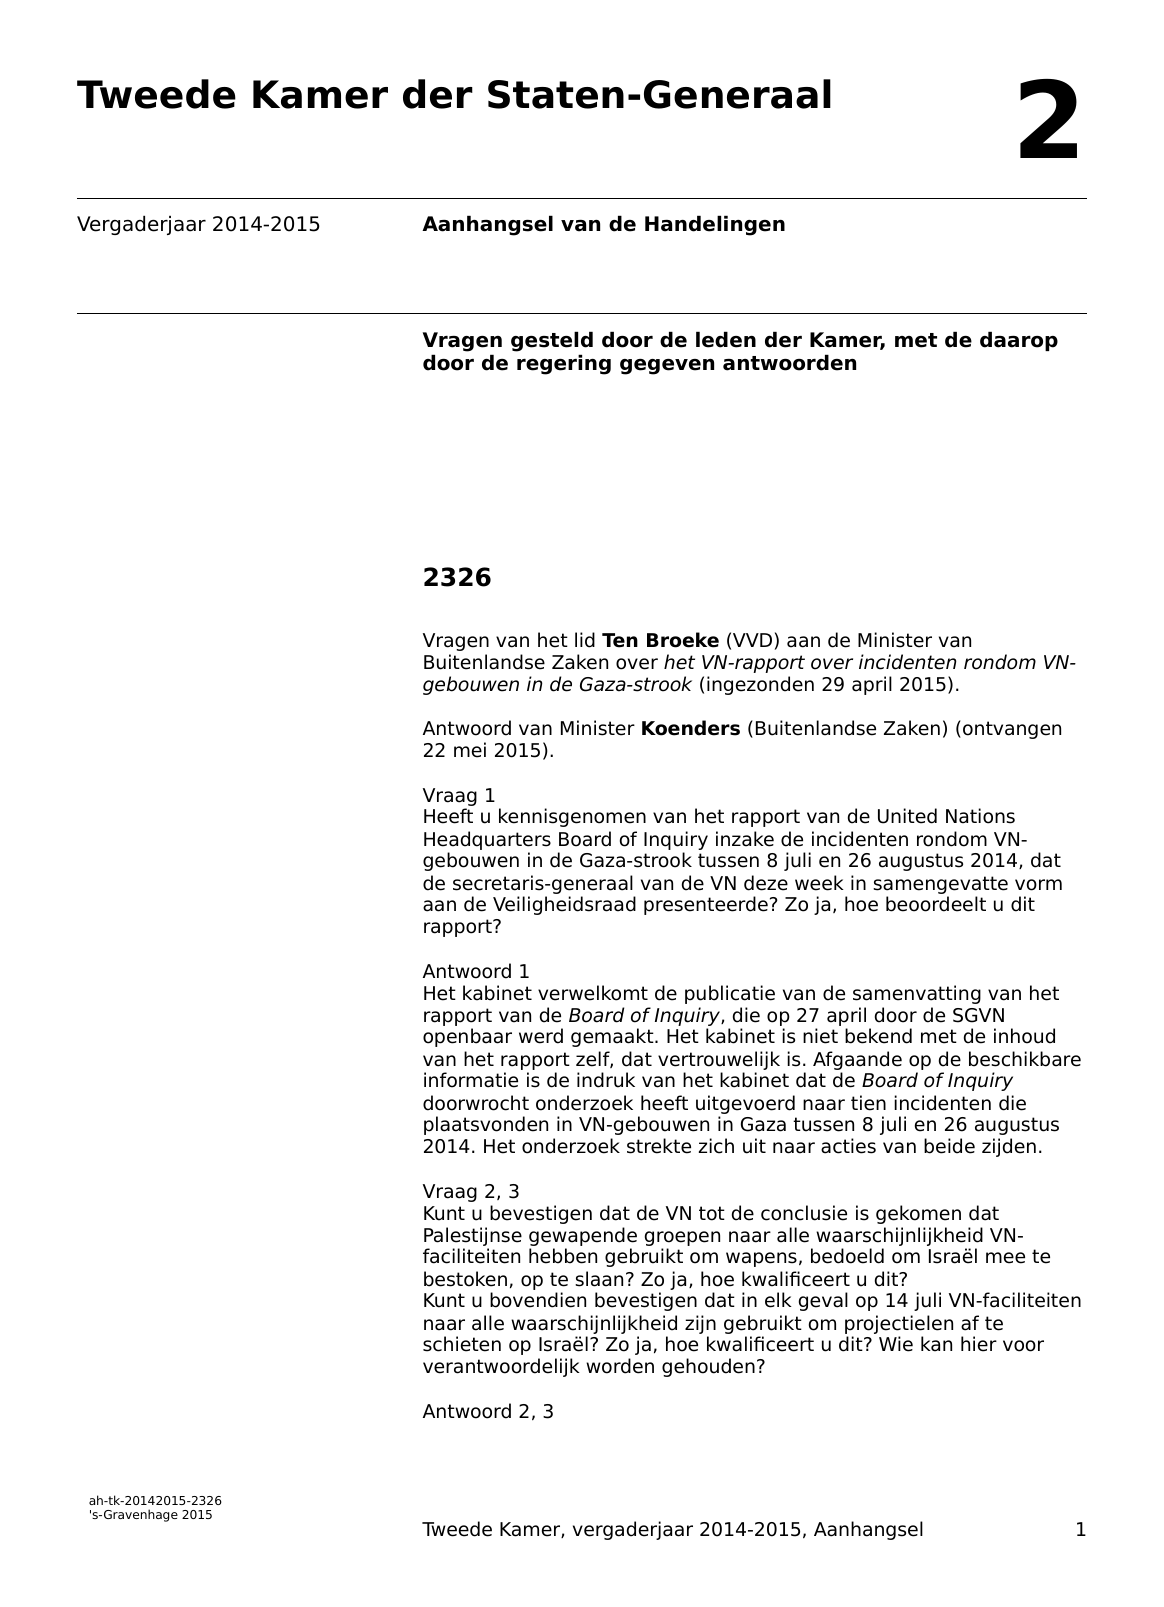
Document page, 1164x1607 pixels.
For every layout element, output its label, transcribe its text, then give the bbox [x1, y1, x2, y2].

text ah-tk-20142015-2326 [88, 1494, 323, 1508]
text Antwoord 2, 3 [422, 1401, 1087, 1422]
text Antwoord 1 [422, 961, 1087, 982]
table_cell Vragen gesteld door de leden der Kamer, met de daarop door de regering gegeven antwoorden [422, 314, 1087, 375]
text 's-Gravenhage 2015 [88, 1508, 323, 1522]
table_cell Vergaderjaar 2014-2015 [77, 199, 422, 313]
table_header Tweede Kamer der Staten-Generaal [77, 59, 886, 198]
table_cell [77, 314, 422, 375]
text Heeft u kennisgenomen van het rapport van de United Nations Headquarters Board of Inquiry inzake de incidenten rondom VN-gebouwen in de Gaza-strook tussen 8 juli en 26 augustus 2014, dat de secretaris-generaal van de VN deze week in samengevatte vorm aan de Veiligheidsraad presenteerde? Zo ja, hoe beoordeelt u dit rapport? [422, 806, 1087, 938]
text Vraag 2, 3 [422, 1181, 1087, 1202]
table_header 2 [886, 59, 1087, 198]
text Vragen van het lid Ten Broeke (VVD) aan de Minister van Buitenlandse Zaken over het VN-rapport over incidenten rondom VN-gebouwen in de Gaza-strook (ingezonden 29 april 2015). [422, 630, 1087, 696]
text Kunt u bovendien bevestigen dat in elk geval op 14 juli VN-faciliteiten naar alle waarschijnlijkheid zijn gebruikt om projectielen af te schieten op Israël? Zo ja, hoe kwalificeert u dit? Wie kan hier voor verantwoordelijk worden gehouden? [422, 1290, 1087, 1378]
text Het kabinet verwelkomt de publicatie van de samenvatting van het rapport van de Board of Inquiry, die op 27 april door de SGVN openbaar werd gemaakt. Het kabinet is niet bekend met de inhoud van het rapport zelf, dat vertrouwelijk is. Afgaande op de beschikbare informatie is de indruk van het kabinet dat de Board of Inquiry doorwrocht onderzoek heeft uitgevoerd naar tien incidenten die plaatsvonden in VN-gebouwen in Gaza tussen 8 juli en 26 augustus 2014. Het onderzoek strekte zich uit naar acties van beide zijden. [422, 982, 1087, 1158]
table_cell Aanhangsel van de Handelingen [422, 199, 1087, 313]
text Vraag 1 [422, 784, 1087, 806]
text Kunt u bevestigen dat de VN tot de conclusie is gekomen dat Palestijnse gewapende groepen naar alle waarschijnlijkheid VN-faciliteiten hebben gebruikt om wapens, bedoeld om Israël mee te bestoken, op te slaan? Zo ja, hoe kwalificeert u dit? [422, 1202, 1087, 1290]
text Antwoord van Minister Koenders (Buitenlandse Zaken) (ontvangen 22 mei 2015). [422, 718, 1087, 762]
text 2326 [422, 563, 1087, 592]
